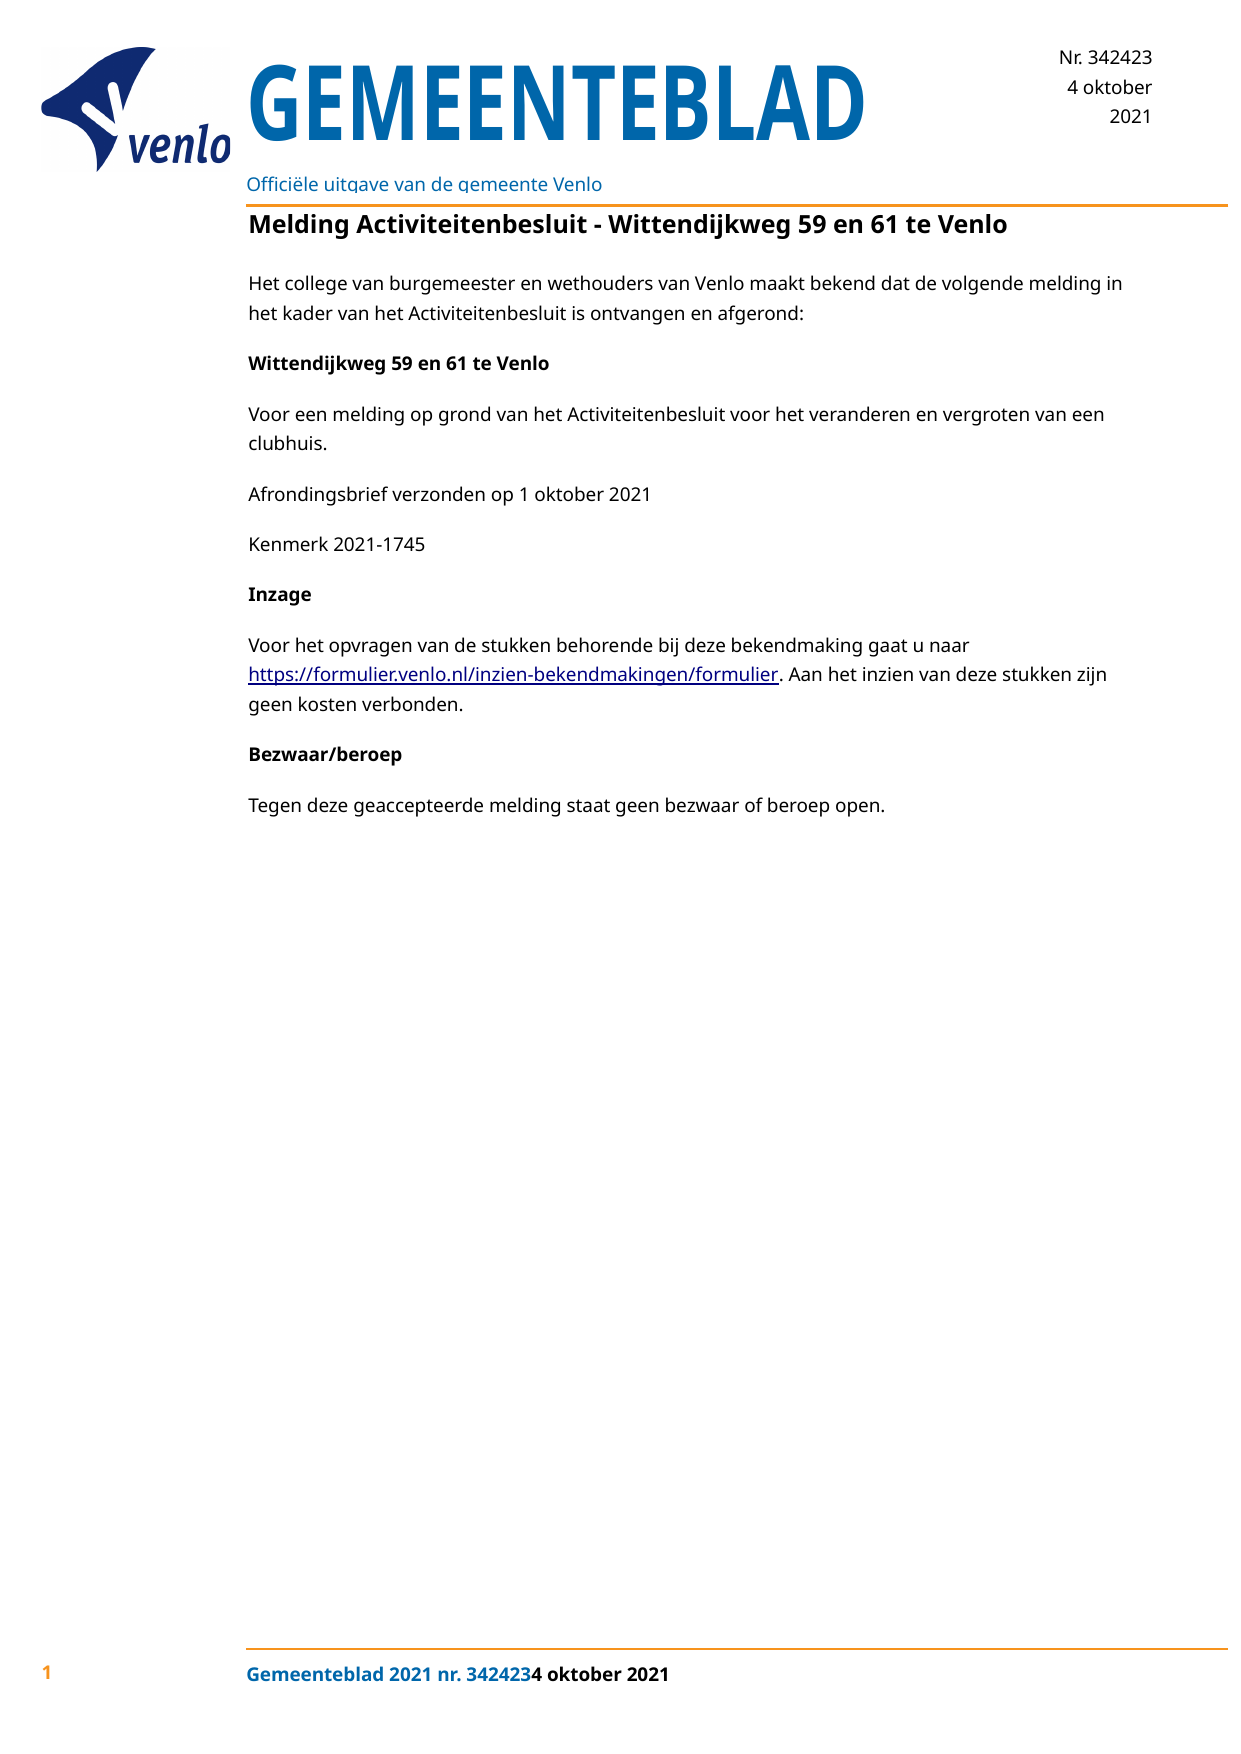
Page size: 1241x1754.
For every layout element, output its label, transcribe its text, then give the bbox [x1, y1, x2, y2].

text Melding Activiteitenbesluit - Wittendijkweg 59 en 61 te Venlo [248, 207, 1152, 241]
text Inzage [248, 582, 1152, 607]
text Kenmerk 2021-1745 [248, 531, 1152, 557]
text Voor een melding op grond van het Activiteitenbesluit voor het veranderen en vergroten van een clubhuis. [248, 401, 1152, 456]
text Tegen deze geaccepteerde melding staat geen bezwaar of beroep open. [248, 792, 1152, 818]
text Het college van burgemeester en wethouders van Venlo maakt bekend dat de volgende melding in het kader van het Activiteitenbesluit is ontvangen en afgerond: [248, 270, 1152, 326]
picture [41, 47, 231, 172]
text Wittendijkweg 59 en 61 te Venlo [248, 350, 1152, 376]
text Bezwaar/beroep [248, 742, 1152, 767]
text Voor het opvragen van de stukken behorende bij deze bekendmaking gaat u naar https://formulier.venlo.nl/inzien-bekendmakingen/formulier. Aan het inzien van deze stukken zijn geen kosten verbonden. [248, 632, 1152, 717]
text Afrondingsbrief verzonden op 1 oktober 2021 [248, 481, 1152, 506]
